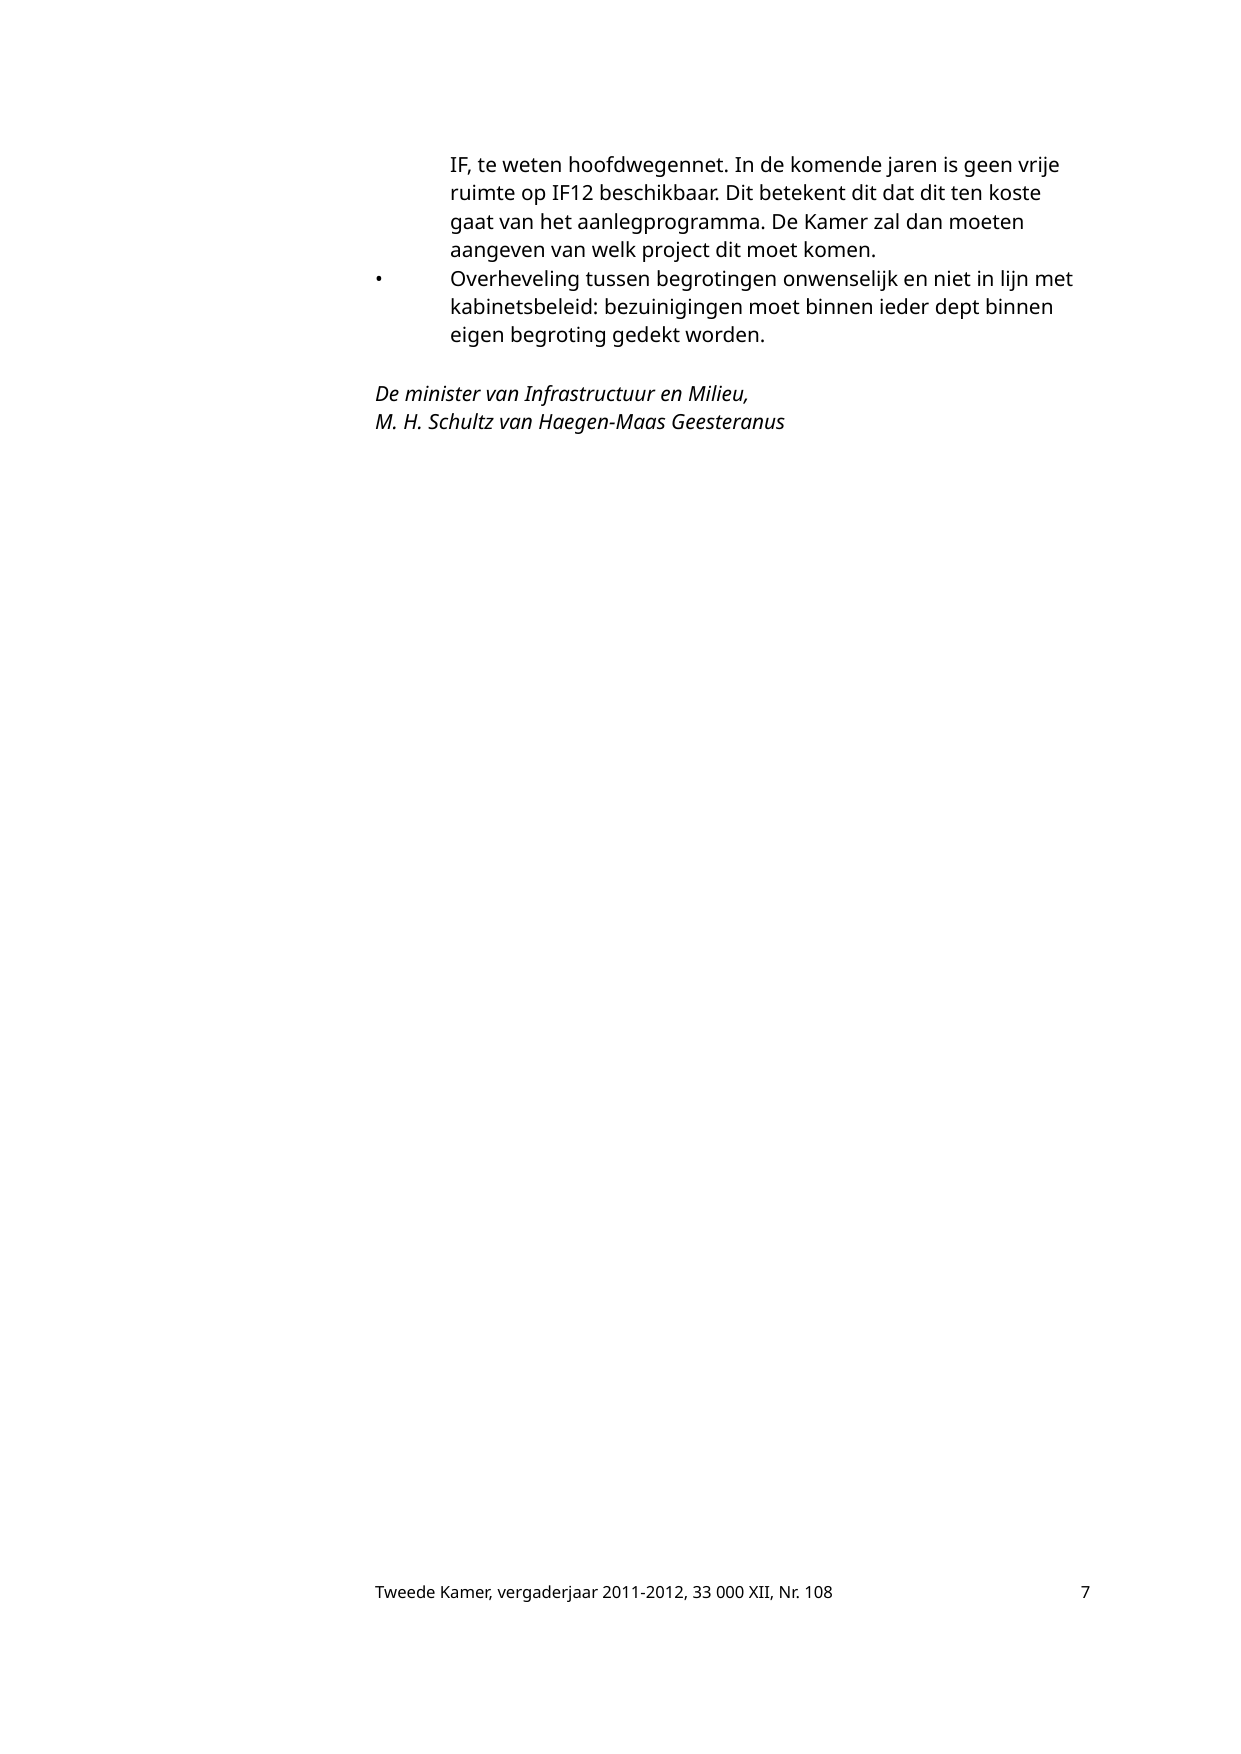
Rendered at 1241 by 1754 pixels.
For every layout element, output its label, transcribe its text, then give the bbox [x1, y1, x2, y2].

text M. H. Schultz van Haegen-Maas Geesteranus [375, 407, 1090, 436]
list IF, te weten hoofdwegennet. In de komende jaren is geen vrije ruimte op IF12 beschikbaar. Dit betekent dit dat dit ten koste gaat van het aanlegprogramma. De Kamer zal dan moeten aangeven van welk project dit moet komen. [375, 150, 1090, 264]
text De minister van Infrastructuur en Milieu, [375, 379, 1090, 407]
list Overheveling tussen begrotingen onwenselijk en niet in lijn met kabinetsbeleid: bezuinigingen moet binnen ieder dept binnen eigen begroting gedekt worden. [375, 264, 1090, 349]
